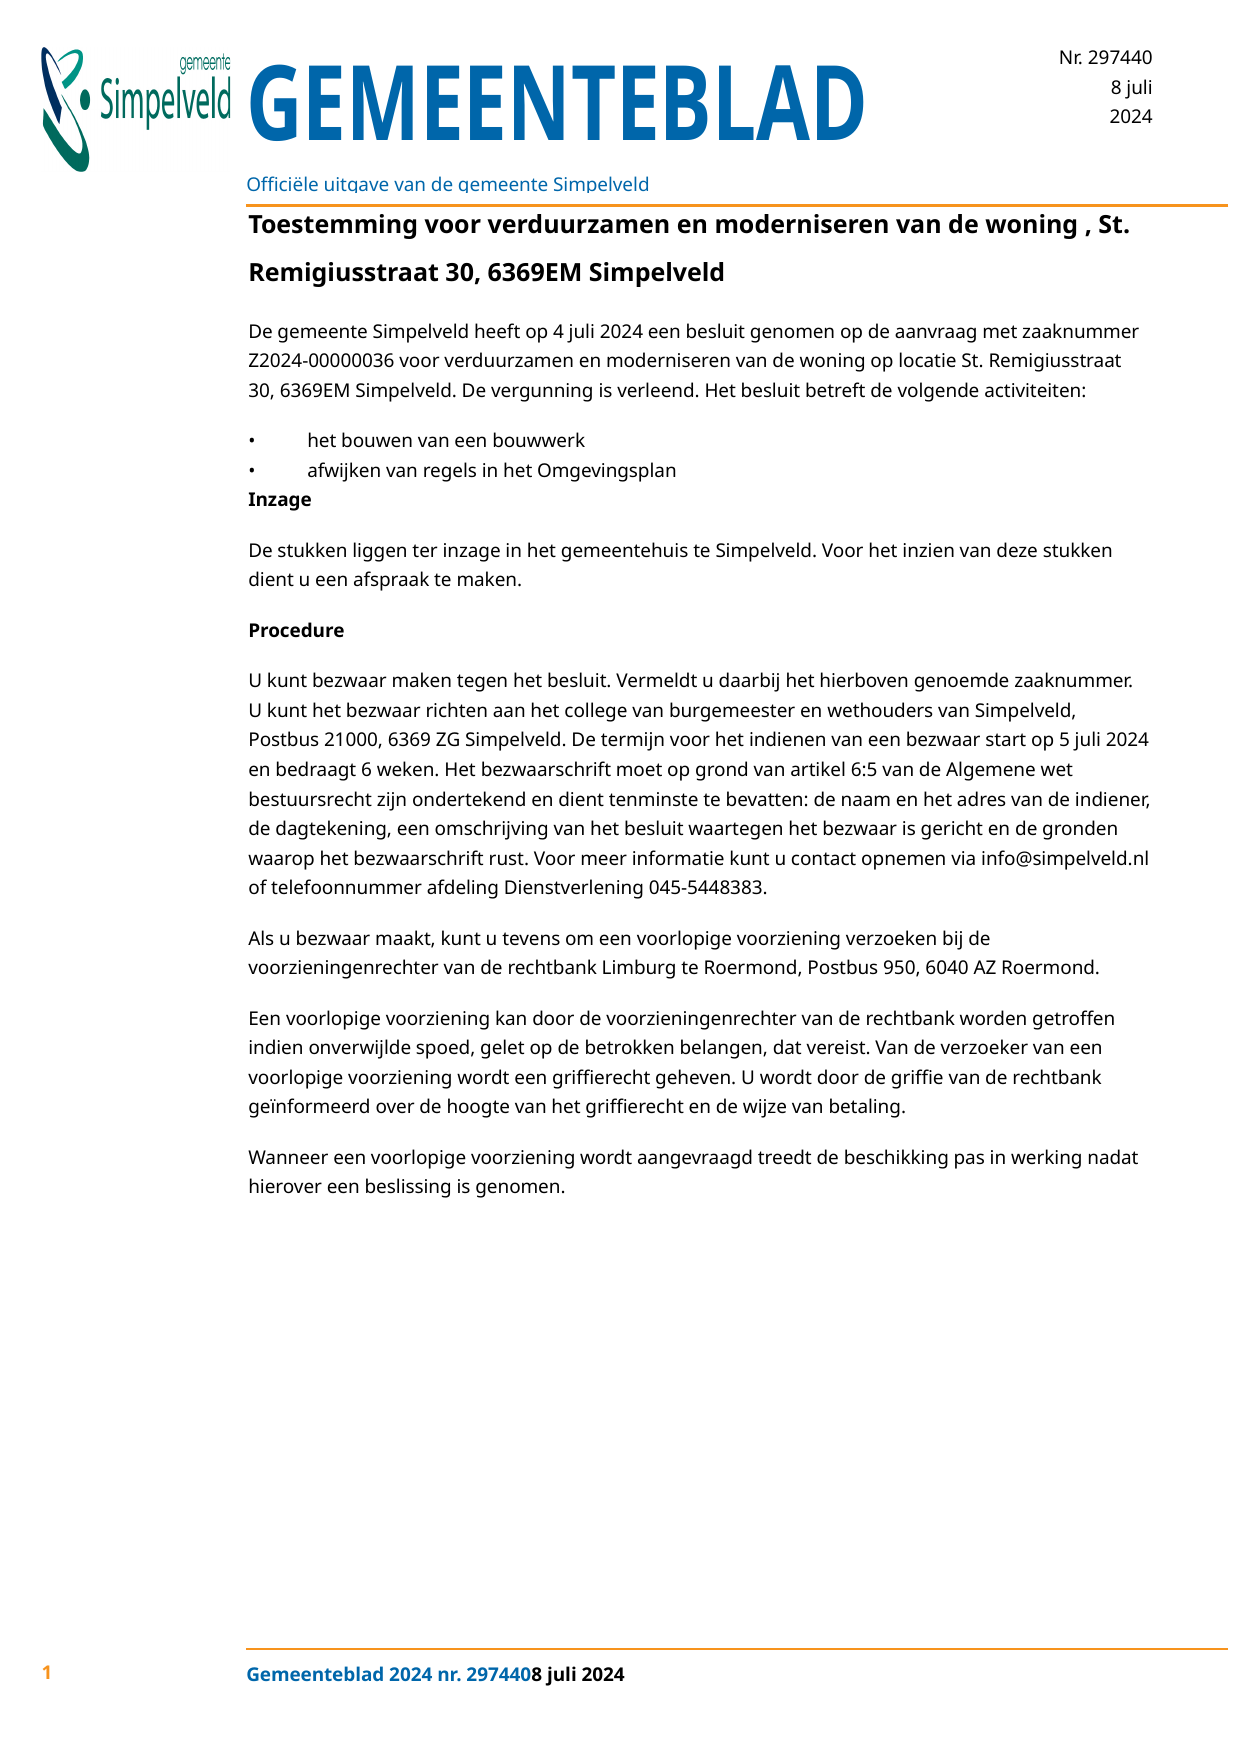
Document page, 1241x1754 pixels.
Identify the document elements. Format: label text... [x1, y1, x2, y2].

text Procedure [248, 617, 1152, 643]
text Wanneer een voorlopige voorziening wordt aangevraagd treedt de beschikking pas in werking nadat hierover een beslissing is genomen. [248, 1144, 1152, 1199]
list afwijken van regels in het Omgevingsplan [248, 457, 1152, 483]
picture [41, 47, 231, 172]
text Toestemming voor verduurzamen en moderniseren van de woning , St. Remigiusstraat 30, 6369EM Simpelveld [248, 207, 1152, 288]
list het bouwen van een bouwwerk [248, 427, 1152, 453]
text Inzage [248, 487, 1152, 512]
text De gemeente Simpelveld heeft op 4 juli 2024 een besluit genomen op de aanvraag met zaaknummer Z2024-00000036 voor verduurzamen en moderniseren van de woning op locatie St. Remigiusstraat 30, 6369EM Simpelveld. De vergunning is verleend. Het besluit betreft de volgende activiteiten: [248, 318, 1152, 403]
text De stukken liggen ter inzage in het gemeentehuis te Simpelveld. Voor het inzien van deze stukken dient u een afspraak te maken. [248, 537, 1152, 592]
text U kunt bezwaar maken tegen het besluit. Vermeldt u daarbij het hierboven genoemde zaaknummer. U kunt het bezwaar richten aan het college van burgemeester en wethouders van Simpelveld, Postbus 21000, 6369 ZG Simpelveld. De termijn voor het indienen van een bezwaar start op 5 juli 2024 en bedraagt 6 weken. Het bezwaarschrift moet op grond van artikel 6:5 van de Algemene wet bestuursrecht zijn ondertekend en dient tenminste te bevatten: de naam en het adres van de indiener, de dagtekening, een omschrijving van het besluit waartegen het bezwaar is gericht en de gronden waarop het bezwaarschrift rust. Voor meer informatie kunt u contact opnemen via info@simpelveld.nl of telefoonnummer afdeling Dienstverlening 045-5448383. [248, 667, 1152, 900]
text Als u bezwaar maakt, kunt u tevens om een voorlopige voorziening verzoeken bij de voorzieningenrechter van de rechtbank Limburg te Roermond, Postbus 950, 6040 AZ Roermond. [248, 925, 1152, 980]
text Een voorlopige voorziening kan door de voorzieningenrechter van de rechtbank worden getroffen indien onverwijlde spoed, gelet op de betrokken belangen, dat vereist. Van de verzoeker van een voorlopige voorziening wordt een griffierecht geheven. U wordt door de griffie van de rechtbank geïnformeerd over de hoogte van het griffierecht en de wijze van betaling. [248, 1005, 1152, 1119]
